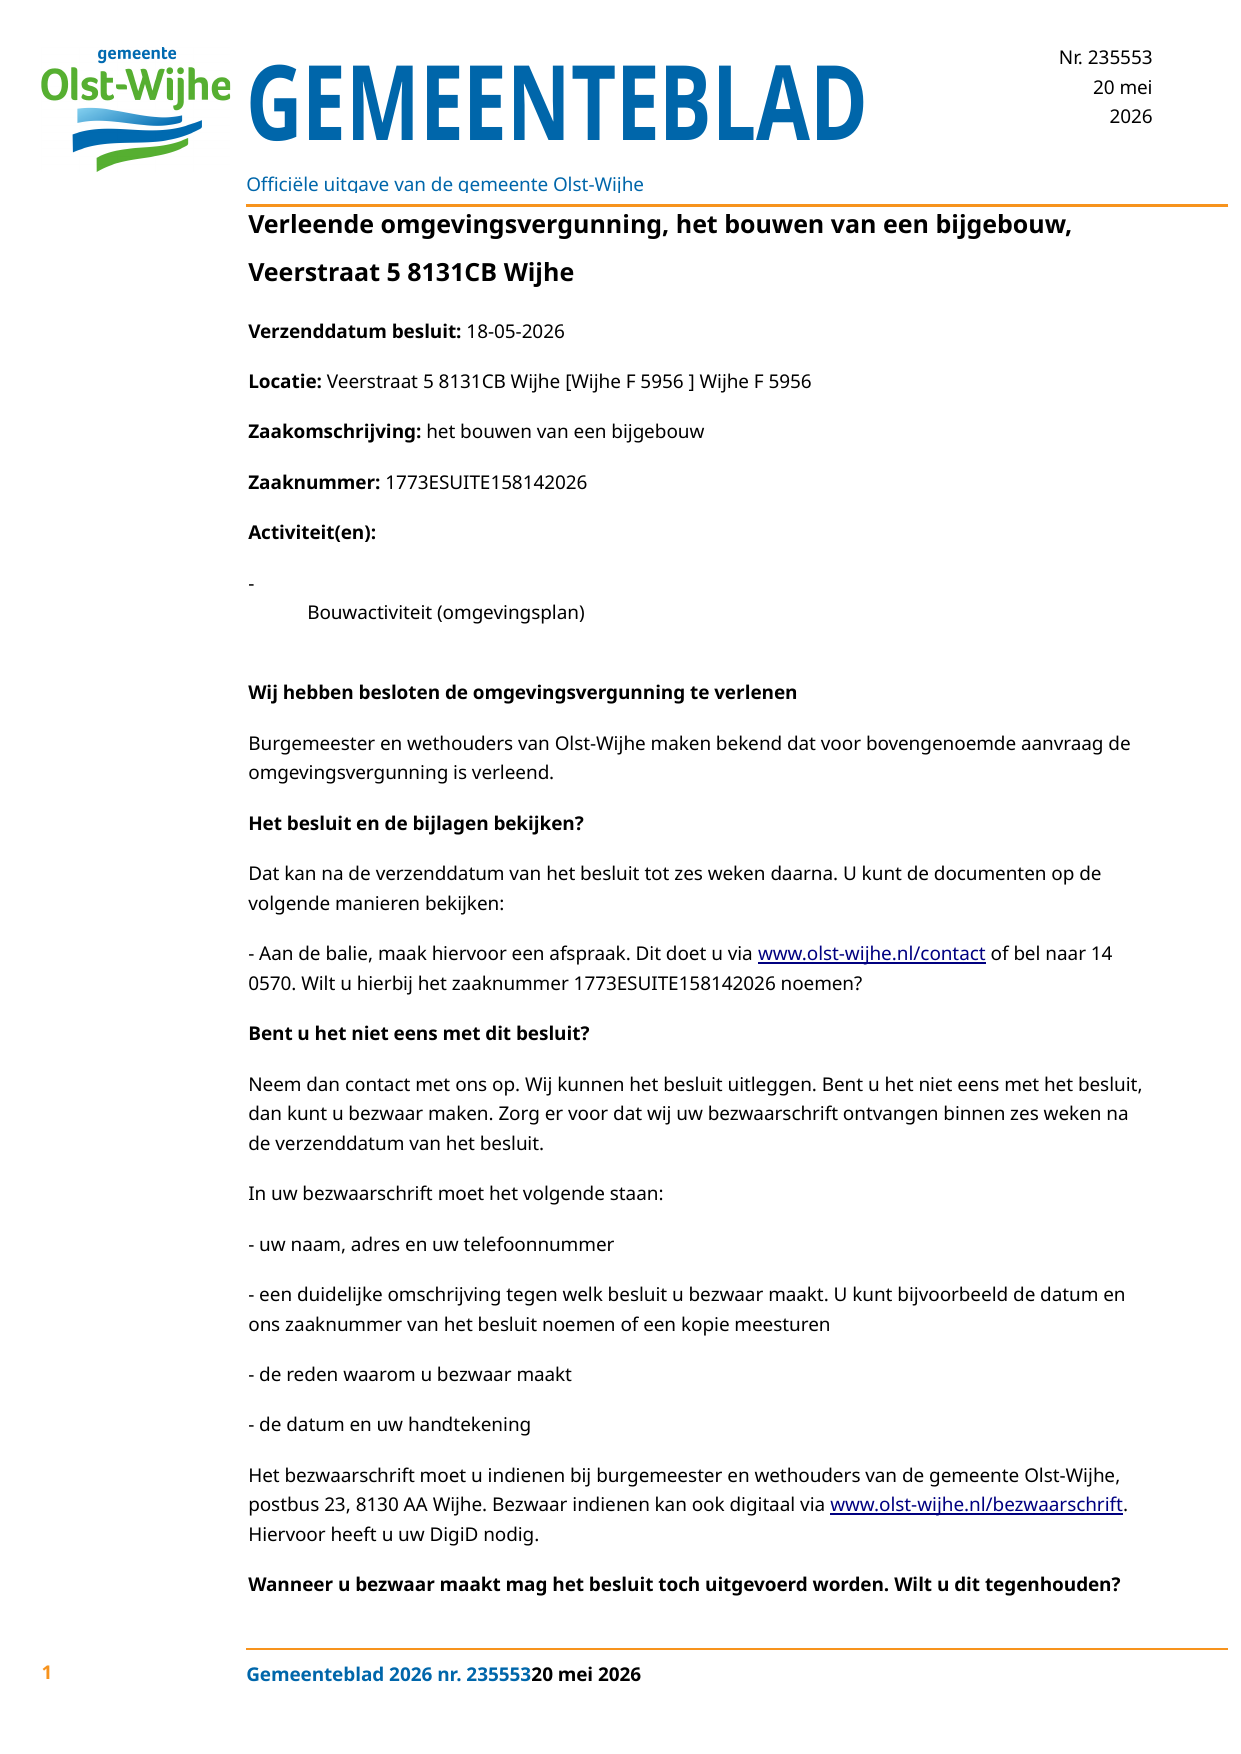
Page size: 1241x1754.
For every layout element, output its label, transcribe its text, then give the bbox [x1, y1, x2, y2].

list Bouwactiviteit (omgevingsplan) [248, 599, 1152, 625]
text Locatie: Veerstraat 5 8131CB Wijhe [Wijhe F 5956 ] Wijhe F 5956 [248, 368, 1152, 394]
text Dat kan na de verzenddatum van het besluit tot zes weken daarna. U kunt de documenten op de volgende manieren bekijken: [248, 860, 1152, 916]
text - de reden waarom u bezwaar maakt [248, 1361, 1152, 1387]
text Neem dan contact met ons op. Wij kunnen het besluit uitleggen. Bent u het niet eens met het besluit, dan kunt u bezwaar maken. Zorg er voor dat wij uw bezwaarschrift ontvangen binnen zes weken na de verzenddatum van het besluit. [248, 1071, 1152, 1156]
text Burgemeester en wethouders van Olst-Wijhe maken bekend dat voor bovengenoemde aanvraag de omgevingsvergunning is verleend. [248, 730, 1152, 785]
text In uw bezwaarschrift moet het volgende staan: [248, 1180, 1152, 1206]
text - uw naam, adres en uw telefoonnummer [248, 1231, 1152, 1257]
text - een duidelijke omschrijving tegen welk besluit u bezwaar maakt. U kunt bijvoorbeeld de datum en ons zaaknummer van het besluit noemen of een kopie meesturen [248, 1281, 1152, 1337]
text Activiteit(en): [248, 519, 1152, 545]
text - Aan de balie, maak hiervoor een afspraak. Dit doet u via www.olst-wijhe.nl/contact of bel naar 14 0570. Wilt u hierbij het zaaknummer 1773ESUITE158142026 noemen? [248, 940, 1152, 996]
picture [41, 47, 231, 172]
text Verleende omgevingsvergunning, het bouwen van een bijgebouw, Veerstraat 5 8131CB Wijhe [248, 207, 1152, 288]
text Wanneer u bezwaar maakt mag het besluit toch uitgevoerd worden. Wilt u dit tegenhouden? [248, 1572, 1152, 1597]
text Het bezwaarschrift moet u indienen bij burgemeester en wethouders van de gemeente Olst-Wijhe, postbus 23, 8130 AA Wijhe. Bezwaar indienen kan ook digitaal via www.olst-wijhe.nl/bezwaarschrift. Hiervoor heeft u uw DigiD nodig. [248, 1462, 1152, 1547]
text Wij hebben besloten de omgevingsvergunning te verlenen [248, 679, 1152, 705]
text Bent u het niet eens met dit besluit? [248, 1020, 1152, 1046]
text Het besluit en de bijlagen bekijken? [248, 810, 1152, 836]
text Zaakomschrijving: het bouwen van een bijgebouw [248, 419, 1152, 444]
text Verzenddatum besluit: 18-05-2026 [248, 318, 1152, 344]
text - de datum en uw handtekening [248, 1412, 1152, 1437]
text Zaaknummer: 1773ESUITE158142026 [248, 469, 1152, 495]
